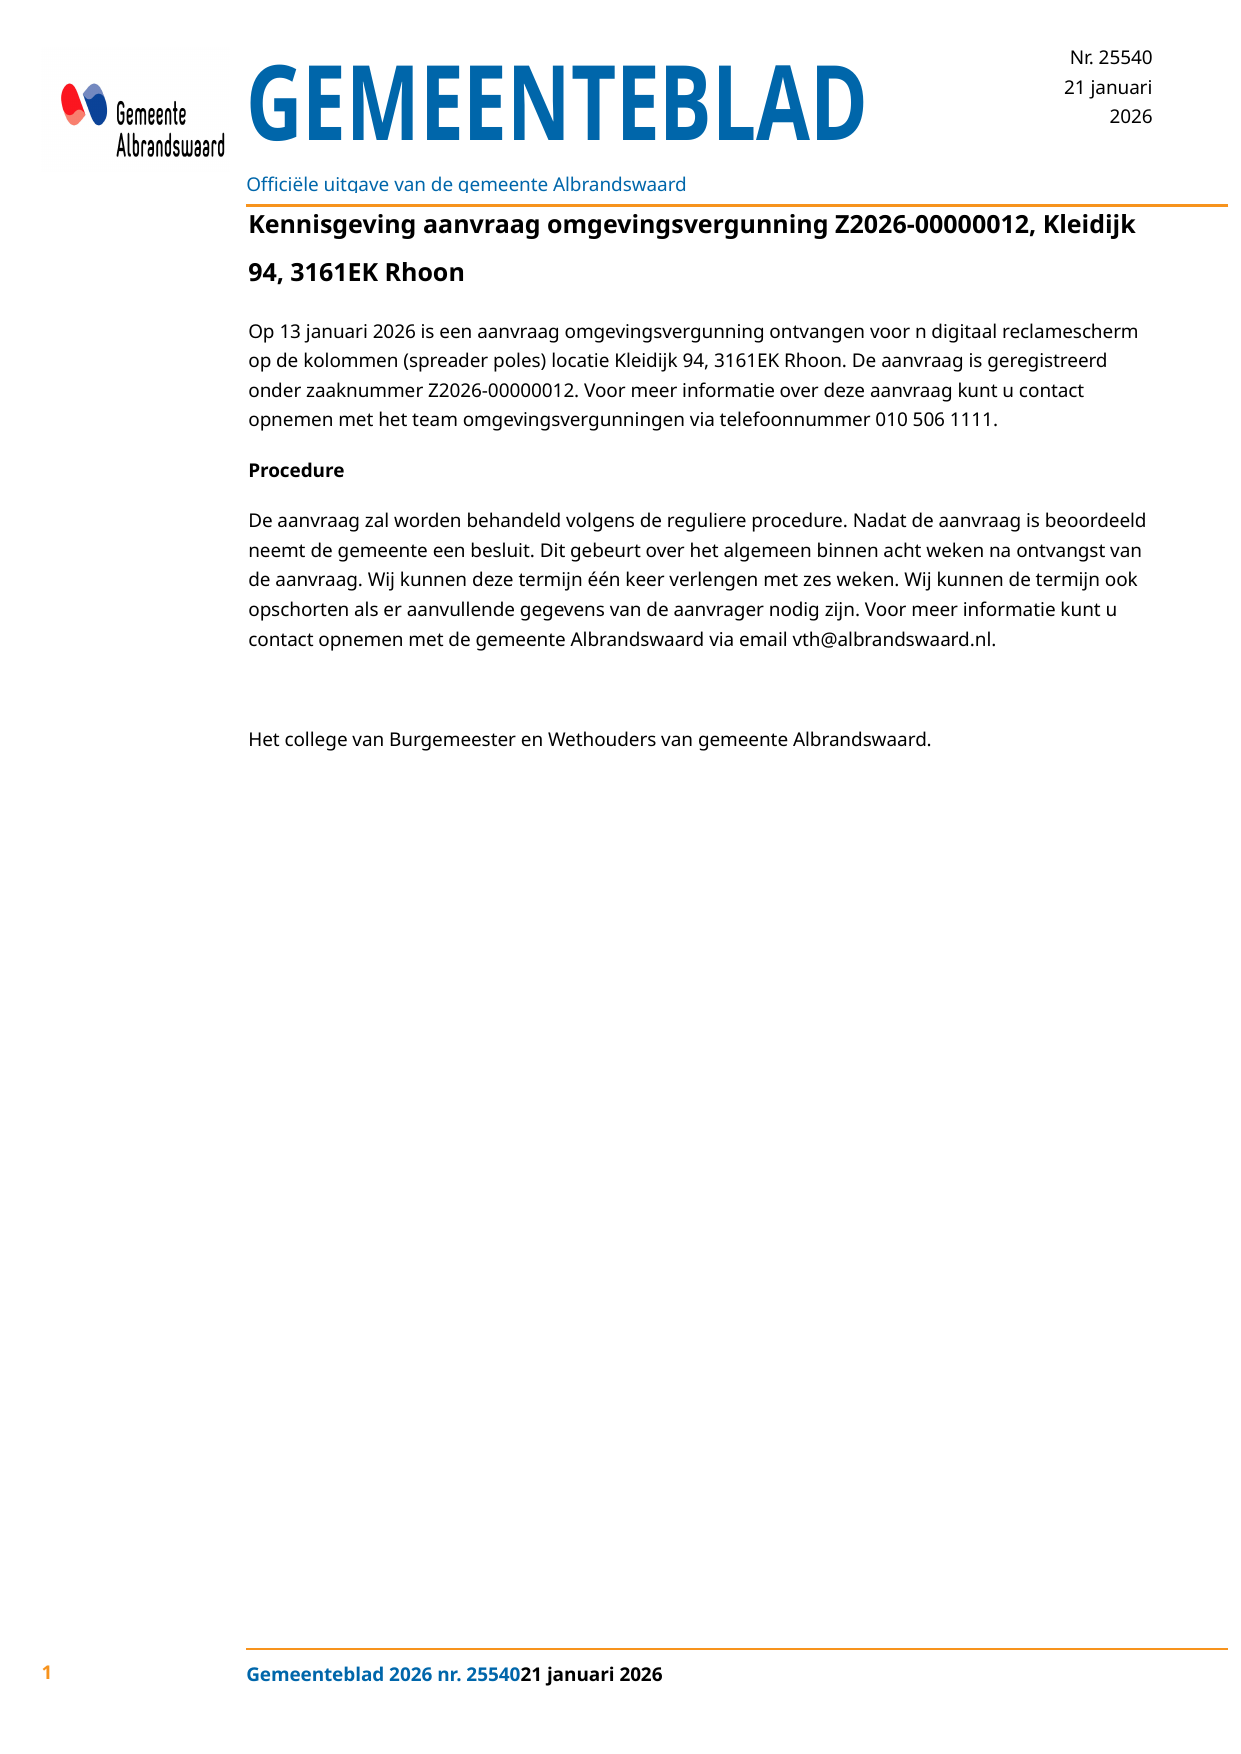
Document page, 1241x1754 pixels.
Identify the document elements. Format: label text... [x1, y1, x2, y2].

picture [41, 47, 231, 172]
text Het college van Burgemeester en Wethouders van gemeente Albrandswaard. [248, 727, 1152, 752]
text Op 13 januari 2026 is een aanvraag omgevingsvergunning ontvangen voor n digitaal reclamescherm op de kolommen (spreader poles) locatie Kleidijk 94, 3161EK Rhoon. De aanvraag is geregistreerd onder zaaknummer Z2026-00000012. Voor meer informatie over deze aanvraag kunt u contact opnemen met het team omgevingsvergunningen via telefoonnummer 010 506 1111. [248, 318, 1152, 432]
text De aanvraag zal worden behandeld volgens de reguliere procedure. Nadat de aanvraag is beoordeeld neemt de gemeente een besluit. Dit gebeurt over het algemeen binnen acht weken na ontvangst van de aanvraag. Wij kunnen deze termijn één keer verlengen met zes weken. Wij kunnen de termijn ook opschorten als er aanvullende gegevens van de aanvrager nodig zijn. Voor meer informatie kunt u contact opnemen met de gemeente Albrandswaard via email vth@albrandswaard.nl. [248, 507, 1152, 652]
text Procedure [248, 457, 1152, 483]
text Kennisgeving aanvraag omgevingsvergunning Z2026-00000012, Kleidijk 94, 3161EK Rhoon [248, 207, 1152, 288]
